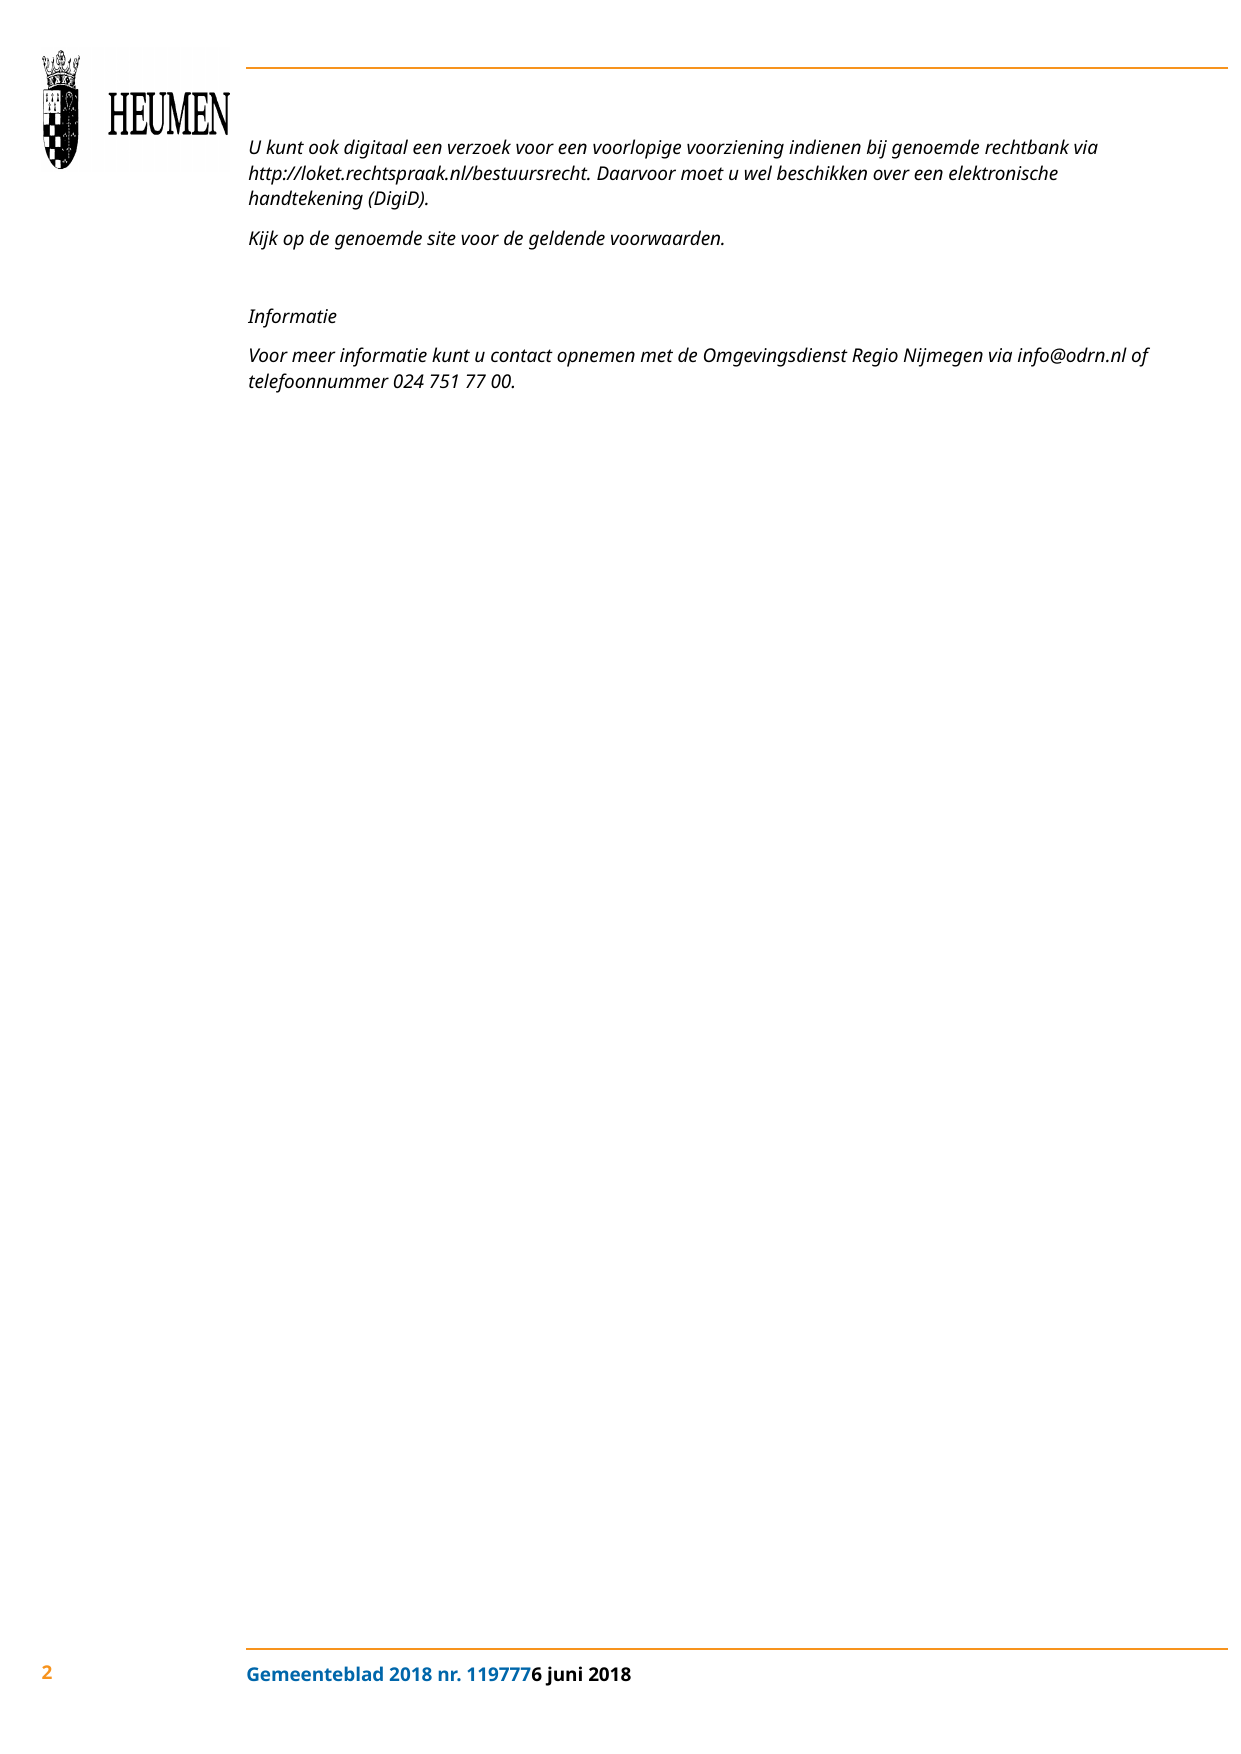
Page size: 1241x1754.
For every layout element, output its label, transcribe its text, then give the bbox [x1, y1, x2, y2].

text Informatie [248, 303, 1152, 329]
picture [41, 47, 231, 172]
text Kijk op de genoemde site voor de geldende voorwaarden. [248, 225, 1152, 251]
text U kunt ook digitaal een verzoek voor een voorlopige voorziening indienen bij genoemde rechtbank via http://loket.rechtspraak.nl/bestuursrecht. Daarvoor moet u wel beschikken over een elektronische handtekening (DigiD). [248, 134, 1152, 211]
text Voor meer informatie kunt u contact opnemen met de Omgevingsdienst Regio Nijmegen via info@odrn.nl of telefoonnummer 024 751 77 00. [248, 343, 1152, 394]
